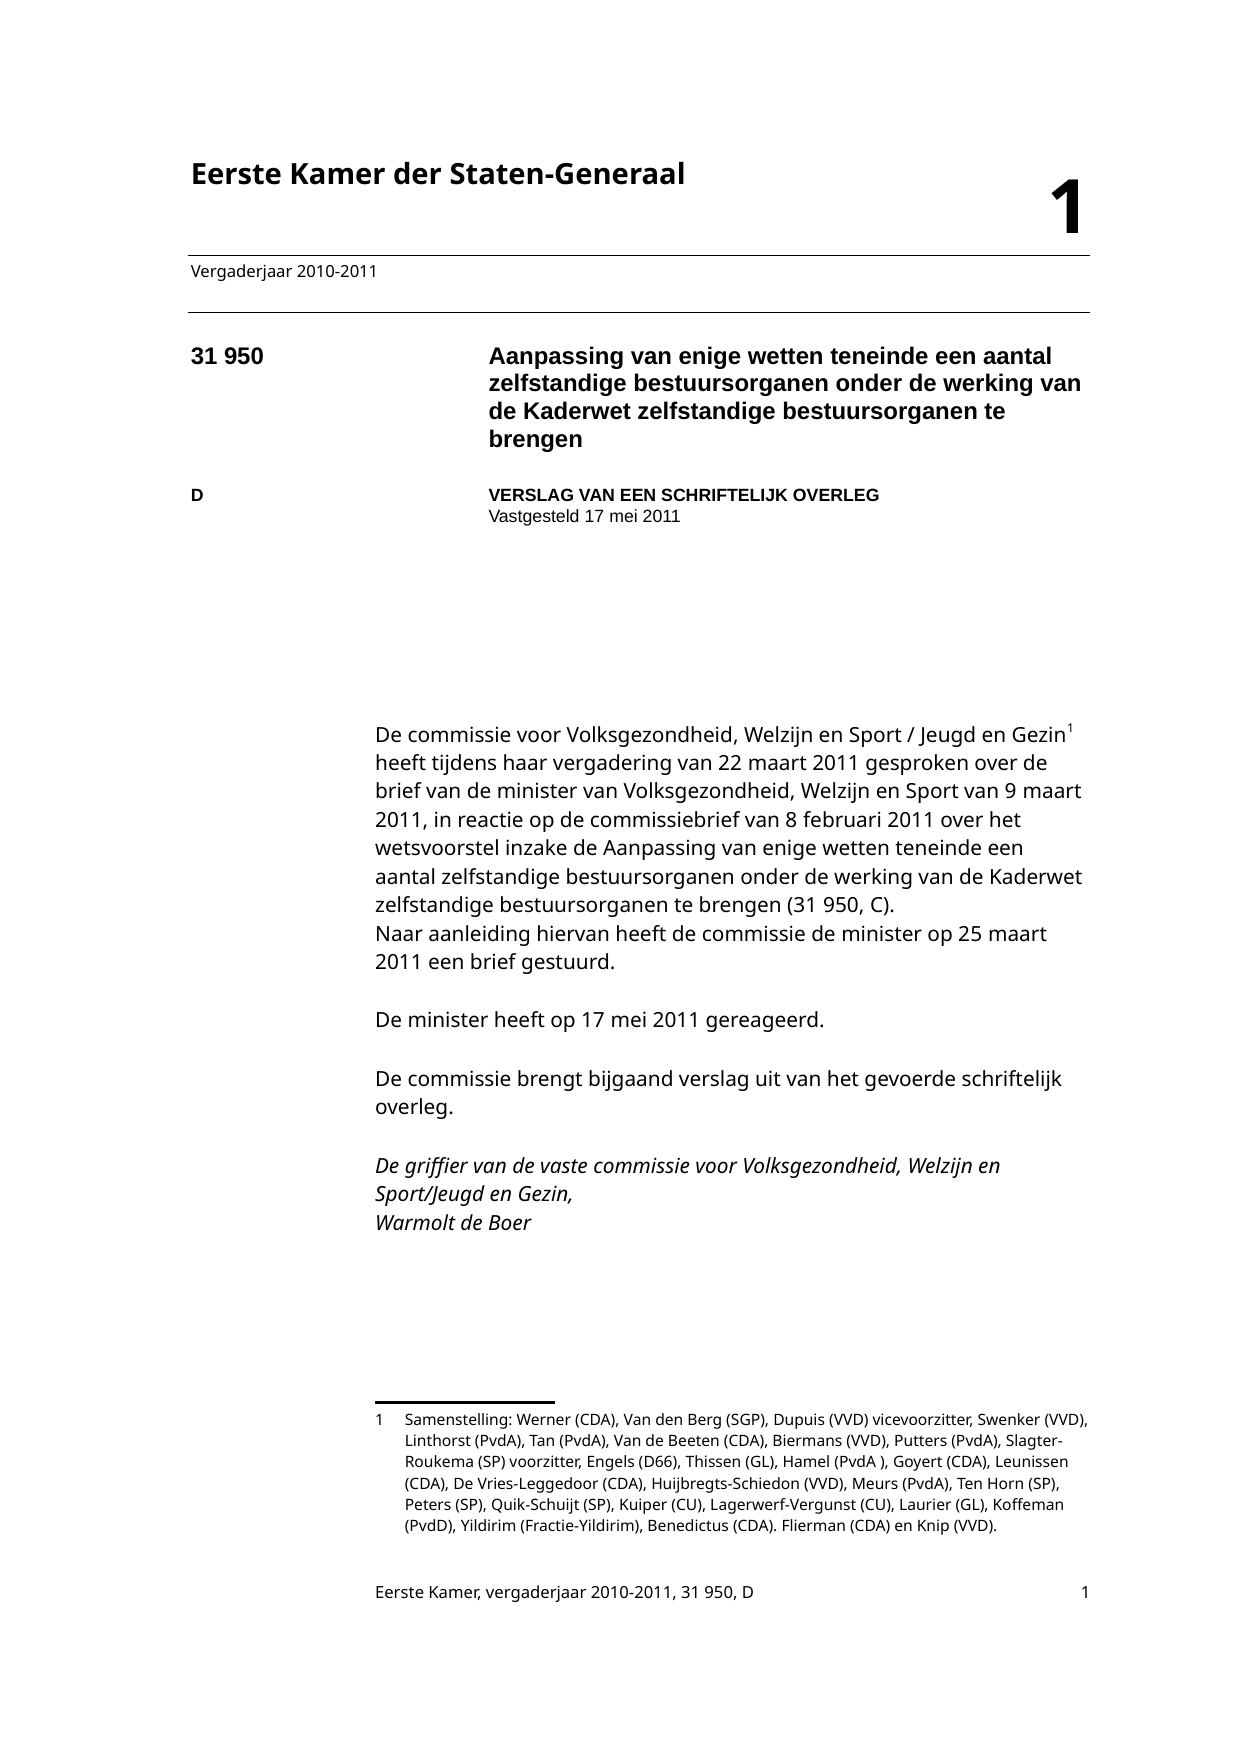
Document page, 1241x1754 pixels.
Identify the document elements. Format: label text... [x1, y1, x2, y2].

table_cell VERSLAG VAN EEN SCHRIFTELIJK OVERLEG Vastgesteld 17 mei 2011 [485, 482, 1090, 601]
text Warmolt de Boer [375, 1208, 1090, 1236]
text Samenstelling: Werner (CDA), Van den Berg (SGP), Dupuis (VVD) vicevoorzitter, Swenker (VVD), Linthorst (PvdA), Tan (PvdA), Van de Beeten (CDA), Biermans (VVD), Putters (PvdA), Slagter-Roukema (SP) voorzitter, Engels (D66), Thissen (GL), Hamel (PvdA ), Goyert (CDA), Leunissen (CDA), De Vries-Leggedoor (CDA), Huijbregts-Schiedon (VVD), Meurs (PvdA), Ten Horn (SP), Peters (SP), Quik-Schuijt (SP), Kuiper (CU), Lagerwerf-Vergunst (CU), Laurier (GL), Koffeman (PvdD), Yildirim (Fractie-Yildirim), Benedictus (CDA). Flierman (CDA) en Knip (VVD). [375, 1309, 1090, 1536]
table_cell Vergaderjaar 2010-2011 [188, 256, 485, 312]
table_cell 31 950 [188, 339, 485, 482]
table_header 1 [910, 150, 1090, 255]
table_cell Aanpassing van enige wetten teneinde een aantal zelfstandige bestuursorganen onder de werking van de Kaderwet zelfstandige bestuursorganen te brengen [485, 339, 1090, 482]
table_cell [485, 256, 1090, 312]
text De commissie brengt bijgaand verslag uit van het gevoerde schriftelijk overleg. [375, 1064, 1090, 1121]
text De commissie voor Volksgezondheid, Welzijn en Sport / Jeugd en Gezin heeft tijdens haar vergadering van 22 maart 2011 gesproken over de brief van de minister van Volksgezondheid, Welzijn en Sport van 9 maart 2011, in reactie op de commissiebrief van 8 februari 2011 over het wetsvoorstel inzake de Aanpassing van enige wetten teneinde een aantal zelfstandige bestuursorganen onder de werking van de Kaderwet zelfstandige bestuursorganen te brengen (31 950, C). [375, 720, 1090, 919]
table_cell [188, 313, 485, 339]
table_header Eerste Kamer der Staten-Generaal [188, 150, 909, 255]
table_cell D [188, 482, 485, 601]
text De griffier van de vaste commissie voor Volksgezondheid, Welzijn en Sport/Jeugd en Gezin, [375, 1151, 1090, 1208]
table_cell [485, 313, 1090, 339]
text Naar aanleiding hiervan heeft de commissie de minister op 25 maart 2011 een brief gestuurd. [375, 919, 1090, 976]
text De minister heeft op 17 mei 2011 gereageerd. [375, 1006, 1090, 1034]
